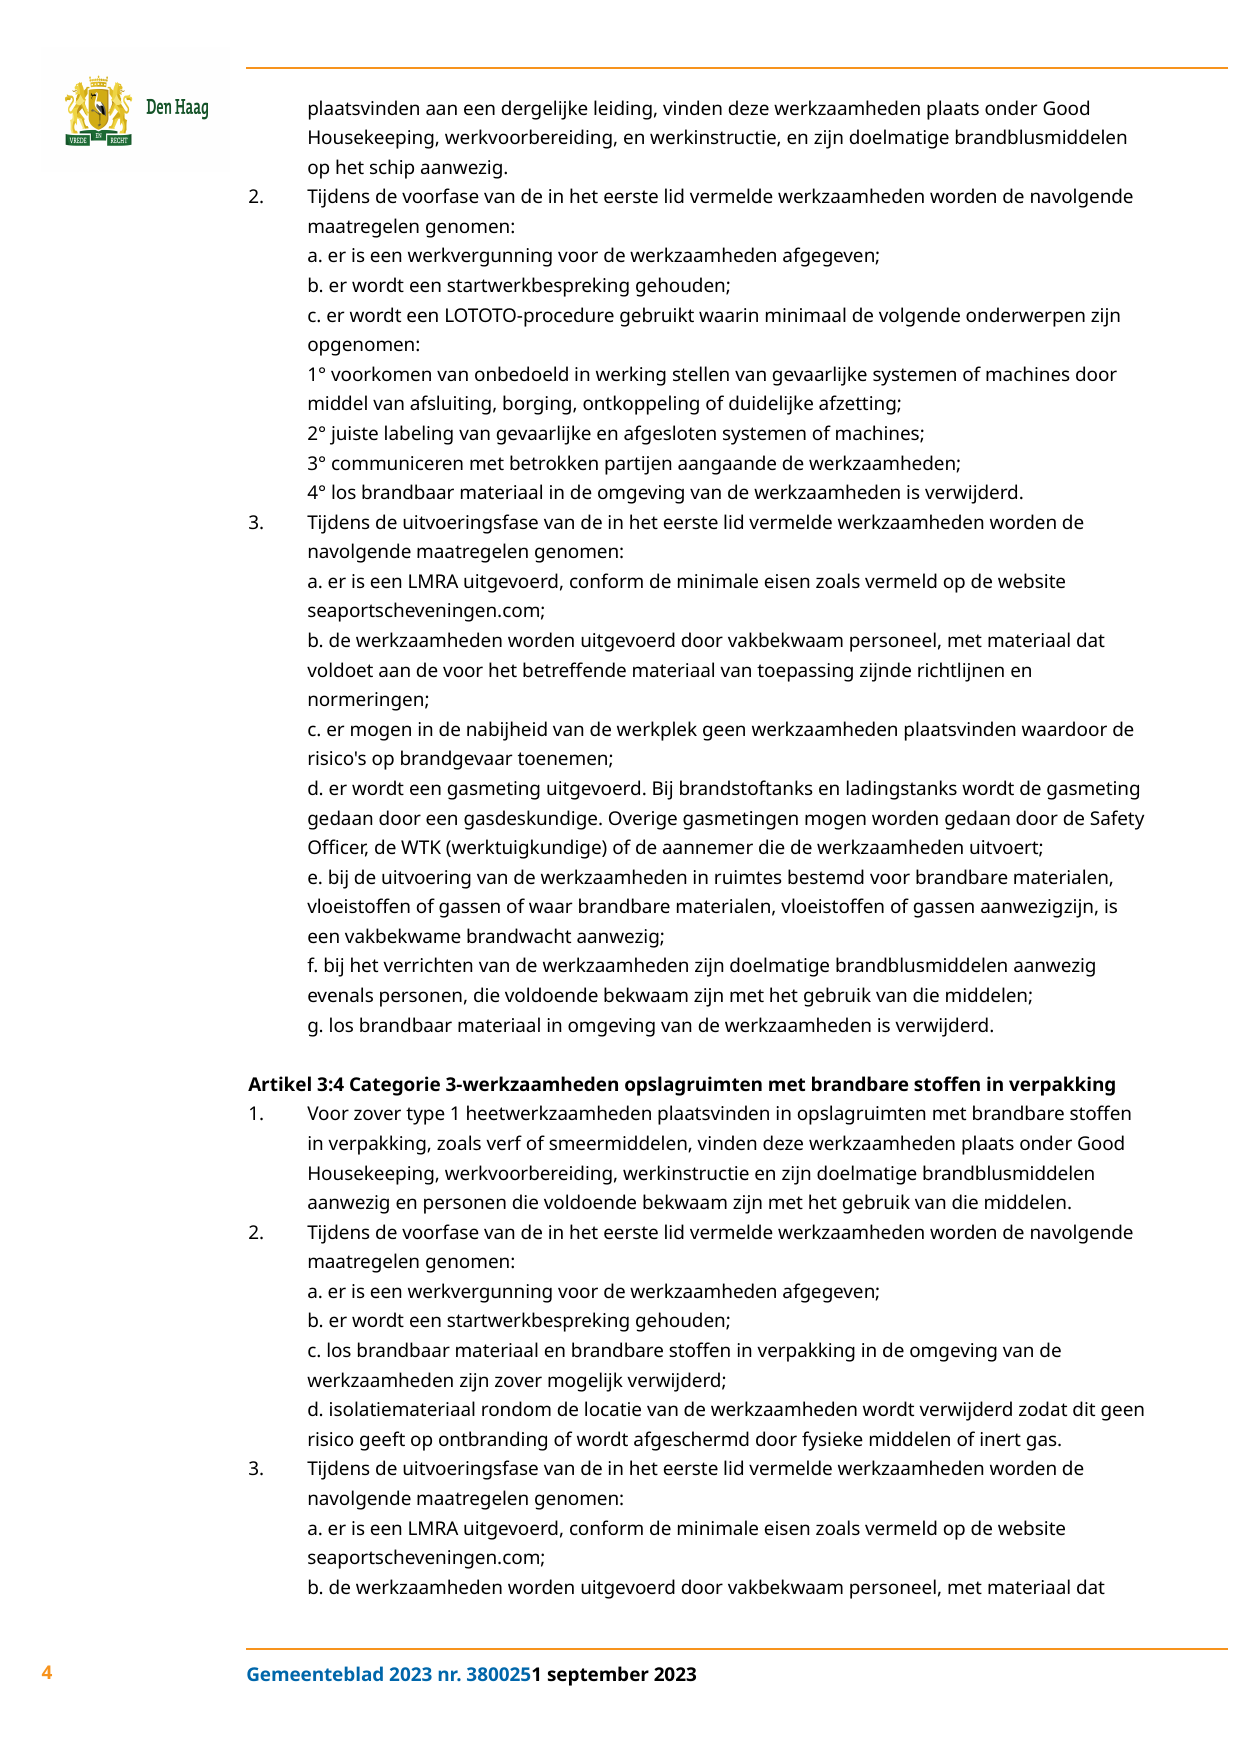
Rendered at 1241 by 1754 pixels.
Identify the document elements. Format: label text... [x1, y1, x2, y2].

list b. de werkzaamheden worden uitgevoerd door vakbekwaam personeel, met materiaal dat voldoet aan de voor het betreffende materiaal van toepassing zijnde richtlijnen en normeringen; [248, 627, 1152, 712]
list Tijdens de uitvoeringsfase van de in het eerste lid vermelde werkzaamheden worden de navolgende maatregelen genomen: [248, 1456, 1152, 1511]
list a. er is een werkvergunning voor de werkzaamheden afgegeven; [248, 1278, 1152, 1304]
list f. bij het verrichten van de werkzaamheden zijn doelmatige brandblusmiddelen aanwezig evenals personen, die voldoende bekwaam zijn met het gebruik van die middelen; [248, 953, 1152, 1008]
list 4° los brandbaar materiaal in de omgeving van de werkzaamheden is verwijderd. [248, 479, 1152, 505]
list e. bij de uitvoering van de werkzaamheden in ruimtes bestemd voor brandbare materialen, vloeistoffen of gassen of waar brandbare materialen, vloeistoffen of gassen aanwezigzijn, is een vakbekwame brandwacht aanwezig; [248, 864, 1152, 949]
list a. er is een LMRA uitgevoerd, conform de minimale eisen zoals vermeld op de website seaportscheveningen.com; [248, 568, 1152, 623]
list Voor zover type 1 heetwerkzaamheden plaatsvinden in opslagruimten met brandbare stoffen in verpakking, zoals verf of smeermiddelen, vinden deze werkzaamheden plaats onder Good Housekeeping, werkvoorbereiding, werkinstructie en zijn doelmatige brandblusmiddelen aanwezig en personen die voldoende bekwaam zijn met het gebruik van die middelen. [248, 1101, 1152, 1215]
list 2° juiste labeling van gevaarlijke en afgesloten systemen of machines; [248, 420, 1152, 446]
list 3° communiceren met betrokken partijen aangaande de werkzaamheden; [248, 450, 1152, 476]
list Tijdens de voorfase van de in het eerste lid vermelde werkzaamheden worden de navolgende maatregelen genomen: [248, 1219, 1152, 1274]
list Tijdens de voorfase van de in het eerste lid vermelde werkzaamheden worden de navolgende maatregelen genomen: [248, 183, 1152, 239]
list c. er mogen in de nabijheid van de werkplek geen werkzaamheden plaatsvinden waardoor de risico's op brandgevaar toenemen; [248, 716, 1152, 771]
list a. er is een LMRA uitgevoerd, conform de minimale eisen zoals vermeld op de website seaportscheveningen.com; [248, 1515, 1152, 1570]
list b. de werkzaamheden worden uitgevoerd door vakbekwaam personeel, met materiaal dat [248, 1574, 1152, 1600]
text Artikel 3:4 Categorie 3-werkzaamheden opslagruimten met brandbare stoffen in verpakking [248, 1071, 1152, 1097]
list d. er wordt een gasmeting uitgevoerd. Bij brandstoftanks en ladingstanks wordt de gasmeting gedaan door een gasdeskundige. Overige gasmetingen mogen worden gedaan door de Safety Officer, de WTK (werktuigkundige) of de aannemer die de werkzaamheden uitvoert; [248, 775, 1152, 860]
list c. los brandbaar materiaal en brandbare stoffen in verpakking in de omgeving van de werkzaamheden zijn zover mogelijk verwijderd; [248, 1337, 1152, 1393]
list b. er wordt een startwerkbespreking gehouden; [248, 272, 1152, 298]
picture [41, 47, 231, 172]
list b. er wordt een startwerkbespreking gehouden; [248, 1308, 1152, 1333]
list 1° voorkomen van onbedoeld in werking stellen van gevaarlijke systemen of machines door middel van afsluiting, borging, ontkoppeling of duidelijke afzetting; [248, 361, 1152, 416]
list Tijdens de uitvoeringsfase van de in het eerste lid vermelde werkzaamheden worden de navolgende maatregelen genomen: [248, 509, 1152, 564]
list c. er wordt een LOTOTO-procedure gebruikt waarin minimaal de volgende onderwerpen zijn opgenomen: [248, 302, 1152, 357]
list d. isolatiemateriaal rondom de locatie van de werkzaamheden wordt verwijderd zodat dit geen risico geeft op ontbranding of wordt afgeschermd door fysieke middelen of inert gas. [248, 1396, 1152, 1452]
list plaatsvinden aan een dergelijke leiding, vinden deze werkzaamheden plaats onder Good Housekeeping, werkvoorbereiding, en werkinstructie, en zijn doelmatige brandblusmiddelen op het schip aanwezig. [248, 95, 1152, 180]
list g. los brandbaar materiaal in omgeving van de werkzaamheden is verwijderd. [248, 1012, 1152, 1038]
list a. er is een werkvergunning voor de werkzaamheden afgegeven; [248, 243, 1152, 268]
